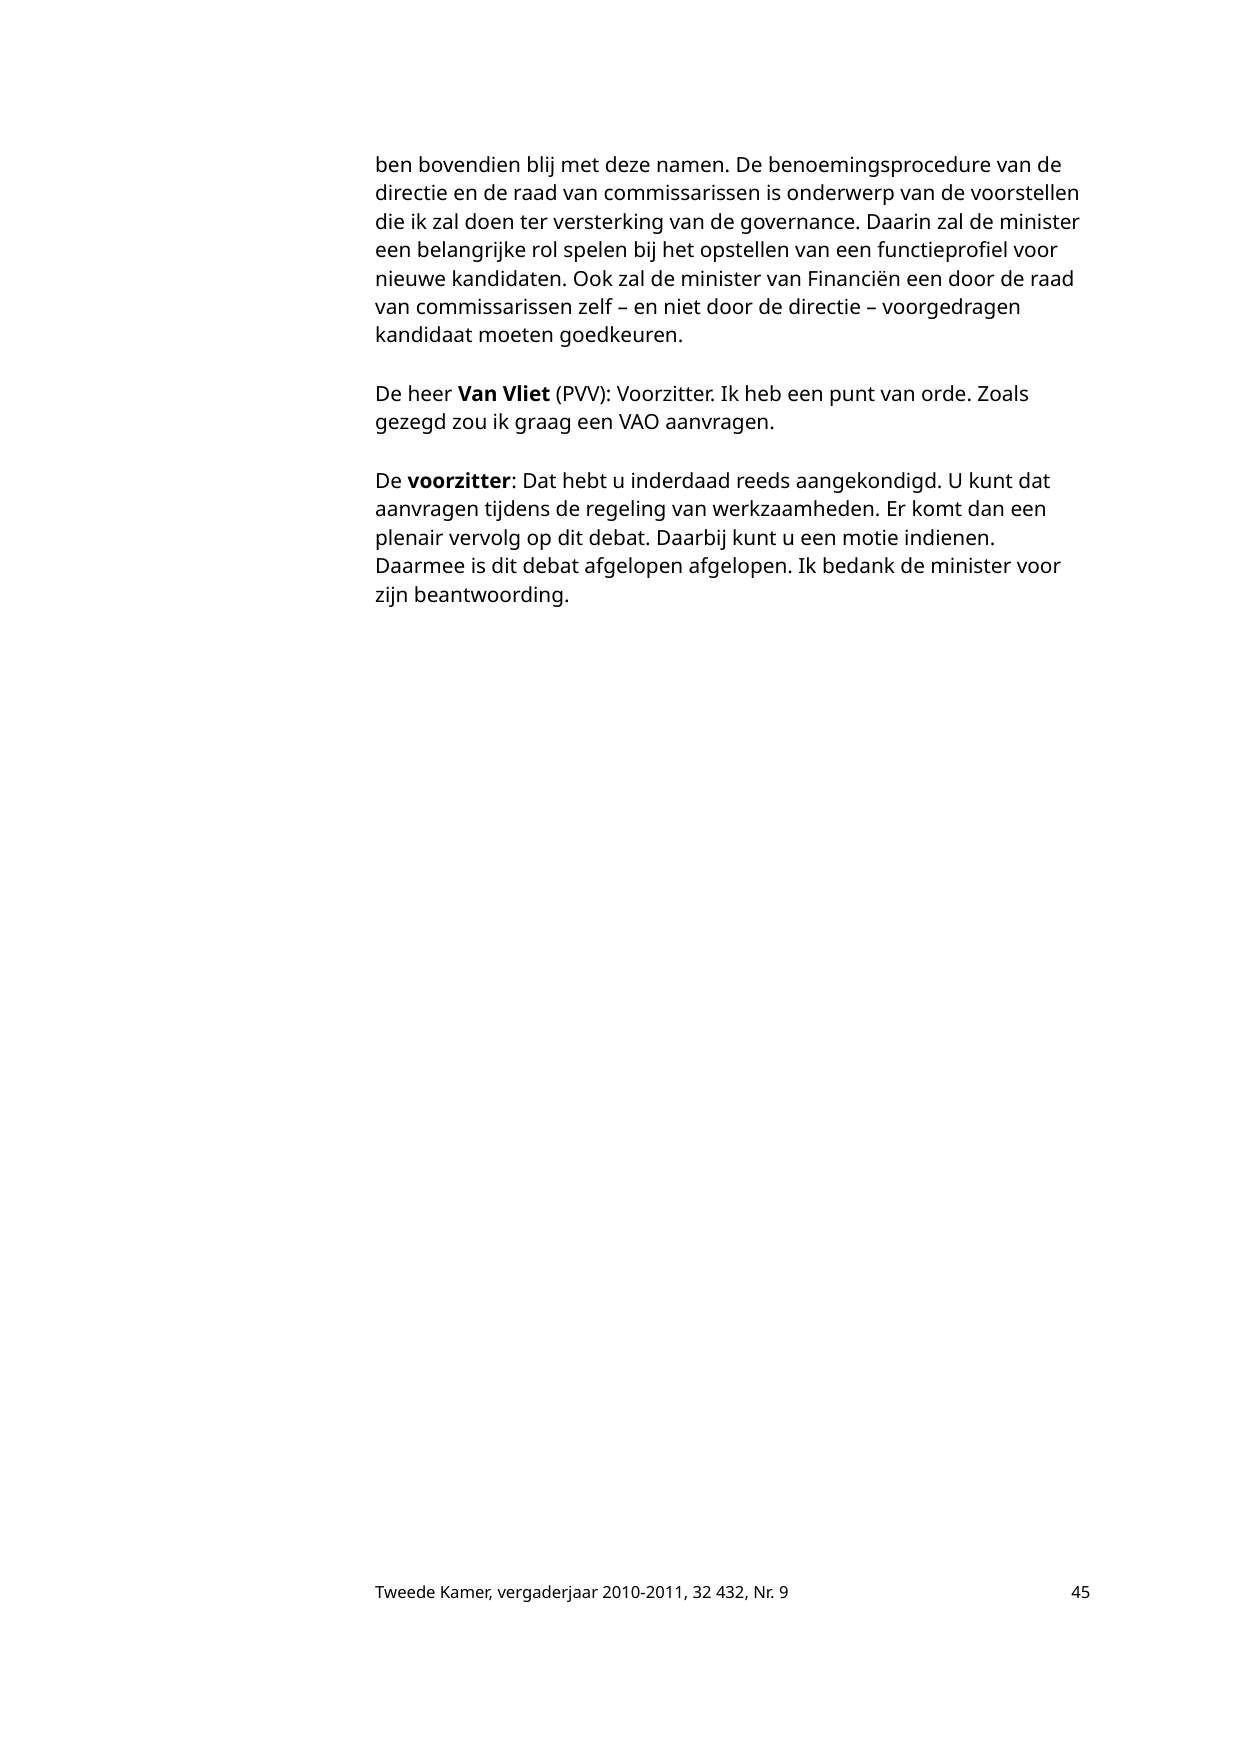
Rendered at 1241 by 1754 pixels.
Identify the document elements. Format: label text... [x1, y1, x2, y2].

text Daarmee is dit debat afgelopen afgelopen. Ik bedank de minister voor zijn beantwoording. [375, 551, 1090, 608]
text De voorzitter: Dat hebt u inderdaad reeds aangekondigd. U kunt dat aanvragen tijdens de regeling van werkzaamheden. Er komt dan een plenair vervolg op dit debat. Daarbij kunt u een motie indienen. [375, 466, 1090, 551]
text De heer Van Vliet (PVV): Voorzitter. Ik heb een punt van orde. Zoals gezegd zou ik graag een VAO aanvragen. [375, 379, 1090, 436]
text ben bovendien blij met deze namen. De benoemingsprocedure van de directie en de raad van commissarissen is onderwerp van de voorstellen die ik zal doen ter versterking van de governance. Daarin zal de minister een belangrijke rol spelen bij het opstellen van een functieprofiel voor nieuwe kandidaten. Ook zal de minister van Financiën een door de raad van commissarissen zelf – en niet door de directie – voorgedragen kandidaat moeten goedkeuren. [375, 150, 1090, 349]
